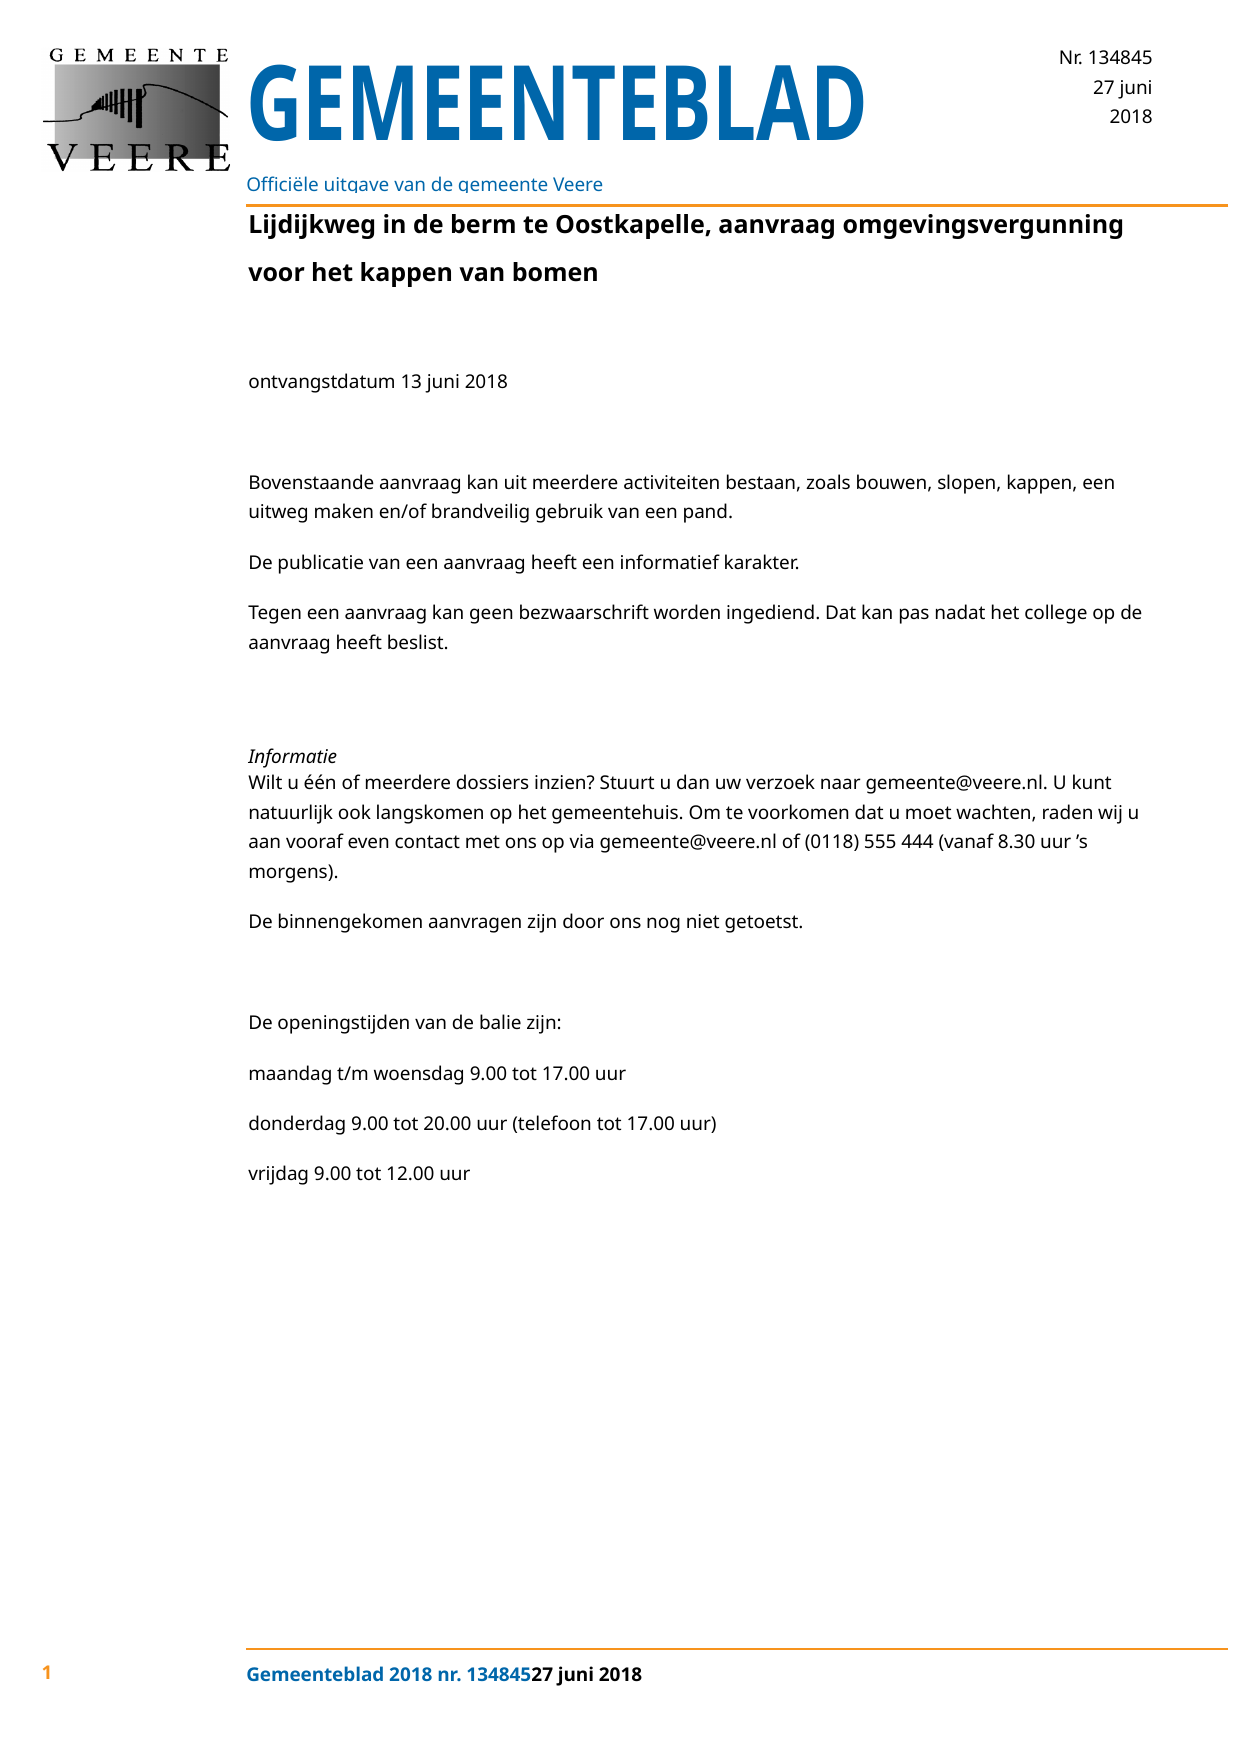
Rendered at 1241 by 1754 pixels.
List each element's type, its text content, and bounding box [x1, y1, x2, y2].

text ontvangstdatum 13 juni 2018 [248, 368, 1152, 394]
text Tegen een aanvraag kan geen bezwaarschrift worden ingediend. Dat kan pas nadat het college op de aanvraag heeft beslist. [248, 599, 1152, 655]
text Wilt u één of meerdere dossiers inzien? Stuurt u dan uw verzoek naar gemeente@veere.nl. U kunt natuurlijk ook langskomen op het gemeentehuis. Om te voorkomen dat u moet wachten, raden wij u aan vooraf even contact met ons op via gemeente@veere.nl of (0118) 555 444 (vanaf 8.30 uur ’s morgens). [248, 769, 1152, 884]
text Informatie [248, 743, 1152, 769]
text De publicatie van een aanvraag heeft een informatief karakter. [248, 549, 1152, 575]
text Bovenstaande aanvraag kan uit meerdere activiteiten bestaan, zoals bouwen, slopen, kappen, een uitweg maken en/of brandveilig gebruik van een pand. [248, 469, 1152, 524]
text De binnengekomen aanvragen zijn door ons nog niet getoetst. [248, 908, 1152, 934]
text Lijdijkweg in de berm te Oostkapelle, aanvraag omgevingsvergunning voor het kappen van bomen [248, 207, 1152, 288]
picture [41, 47, 231, 172]
text donderdag 9.00 tot 20.00 uur (telefoon tot 17.00 uur) [248, 1110, 1152, 1136]
text De openingstijden van de balie zijn: [248, 1009, 1152, 1035]
text vrijdag 9.00 tot 12.00 uur [248, 1161, 1152, 1186]
text maandag t/m woensdag 9.00 tot 17.00 uur [248, 1060, 1152, 1085]
